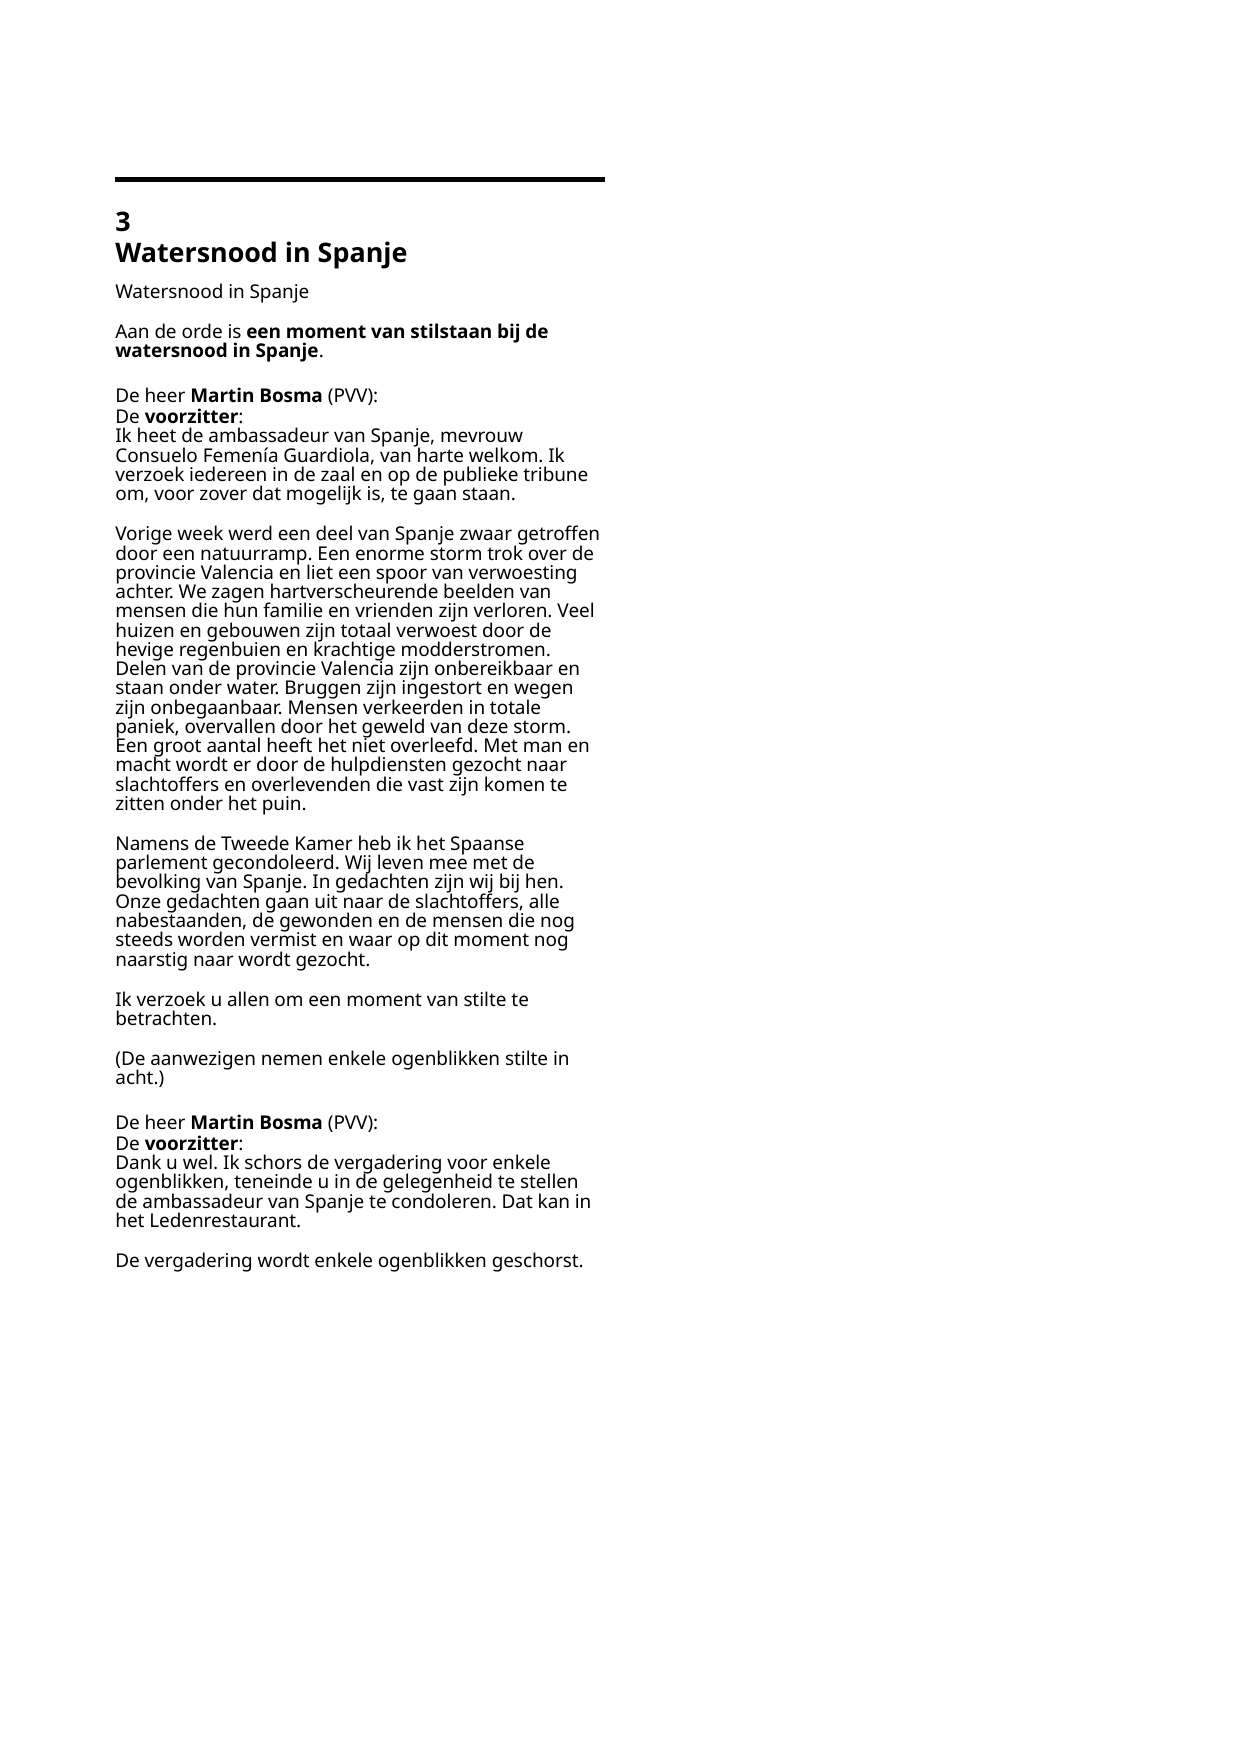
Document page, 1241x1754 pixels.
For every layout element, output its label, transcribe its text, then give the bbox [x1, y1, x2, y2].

text Ik heet de ambassadeur van Spanje, mevrouw Consuelo Femenía Guardiola, van harte welkom. Ik verzoek iedereen in de zaal en op de publieke tribune om, voor zover dat mogelijk is, te gaan staan. [115, 427, 605, 504]
text (De aanwezigen nemen enkele ogenblikken stilte in acht.) [115, 1050, 605, 1088]
text Namens de Tweede Kamer heb ik het Spaanse parlement gecondoleerd. Wij leven mee met de bevolking van Spanje. In gedachten zijn wij bij hen. Onze gedachten gaan uit naar de slachtoffers, alle nabestaanden, de gewonden en de mensen die nog steeds worden vermist en waar op dit moment nog naarstig naar wordt gezocht. [115, 835, 605, 970]
text De voorzitter: [115, 1135, 605, 1154]
text 3 [115, 203, 605, 239]
text Vorige week werd een deel van Spanje zwaar getroffen door een natuurramp. Een enorme storm trok over de provincie Valencia en liet een spoor van verwoesting achter. We zagen hartverscheurende beelden van mensen die hun familie en vrienden zijn verloren. Veel huizen en gebouwen zijn totaal verwoest door de hevige regenbuien en krachtige modderstromen. Delen van de provincie Valencia zijn onbereikbaar en staan onder water. Bruggen zijn ingestort en wegen zijn onbegaanbaar. Mensen verkeerden in totale paniek, overvallen door het geweld van deze storm. Een groot aantal heeft het niet overleefd. Met man en macht wordt er door de hulpdiensten gezocht naar slachtoffers en overlevenden die vast zijn komen te zitten onder het puin. [115, 525, 605, 814]
text De vergadering wordt enkele ogenblikken geschorst. [115, 1252, 605, 1271]
text De heer Martin Bosma (PVV): [115, 1109, 605, 1135]
text Ik verzoek u allen om een moment van stilte te betrachten. [115, 991, 605, 1029]
text De heer Martin Bosma (PVV): [115, 382, 605, 408]
text Watersnood in Spanje [115, 239, 605, 283]
text De voorzitter: [115, 408, 605, 427]
text Dank u wel. Ik schors de vergadering voor enkele ogenblikken, teneinde u in de gelegenheid te stellen de ambassadeur van Spanje te condoleren. Dat kan in het Ledenrestaurant. [115, 1154, 605, 1231]
text Aan de orde is een moment van stilstaan bij de watersnood in Spanje. [115, 323, 605, 362]
text Watersnood in Spanje [115, 283, 605, 302]
